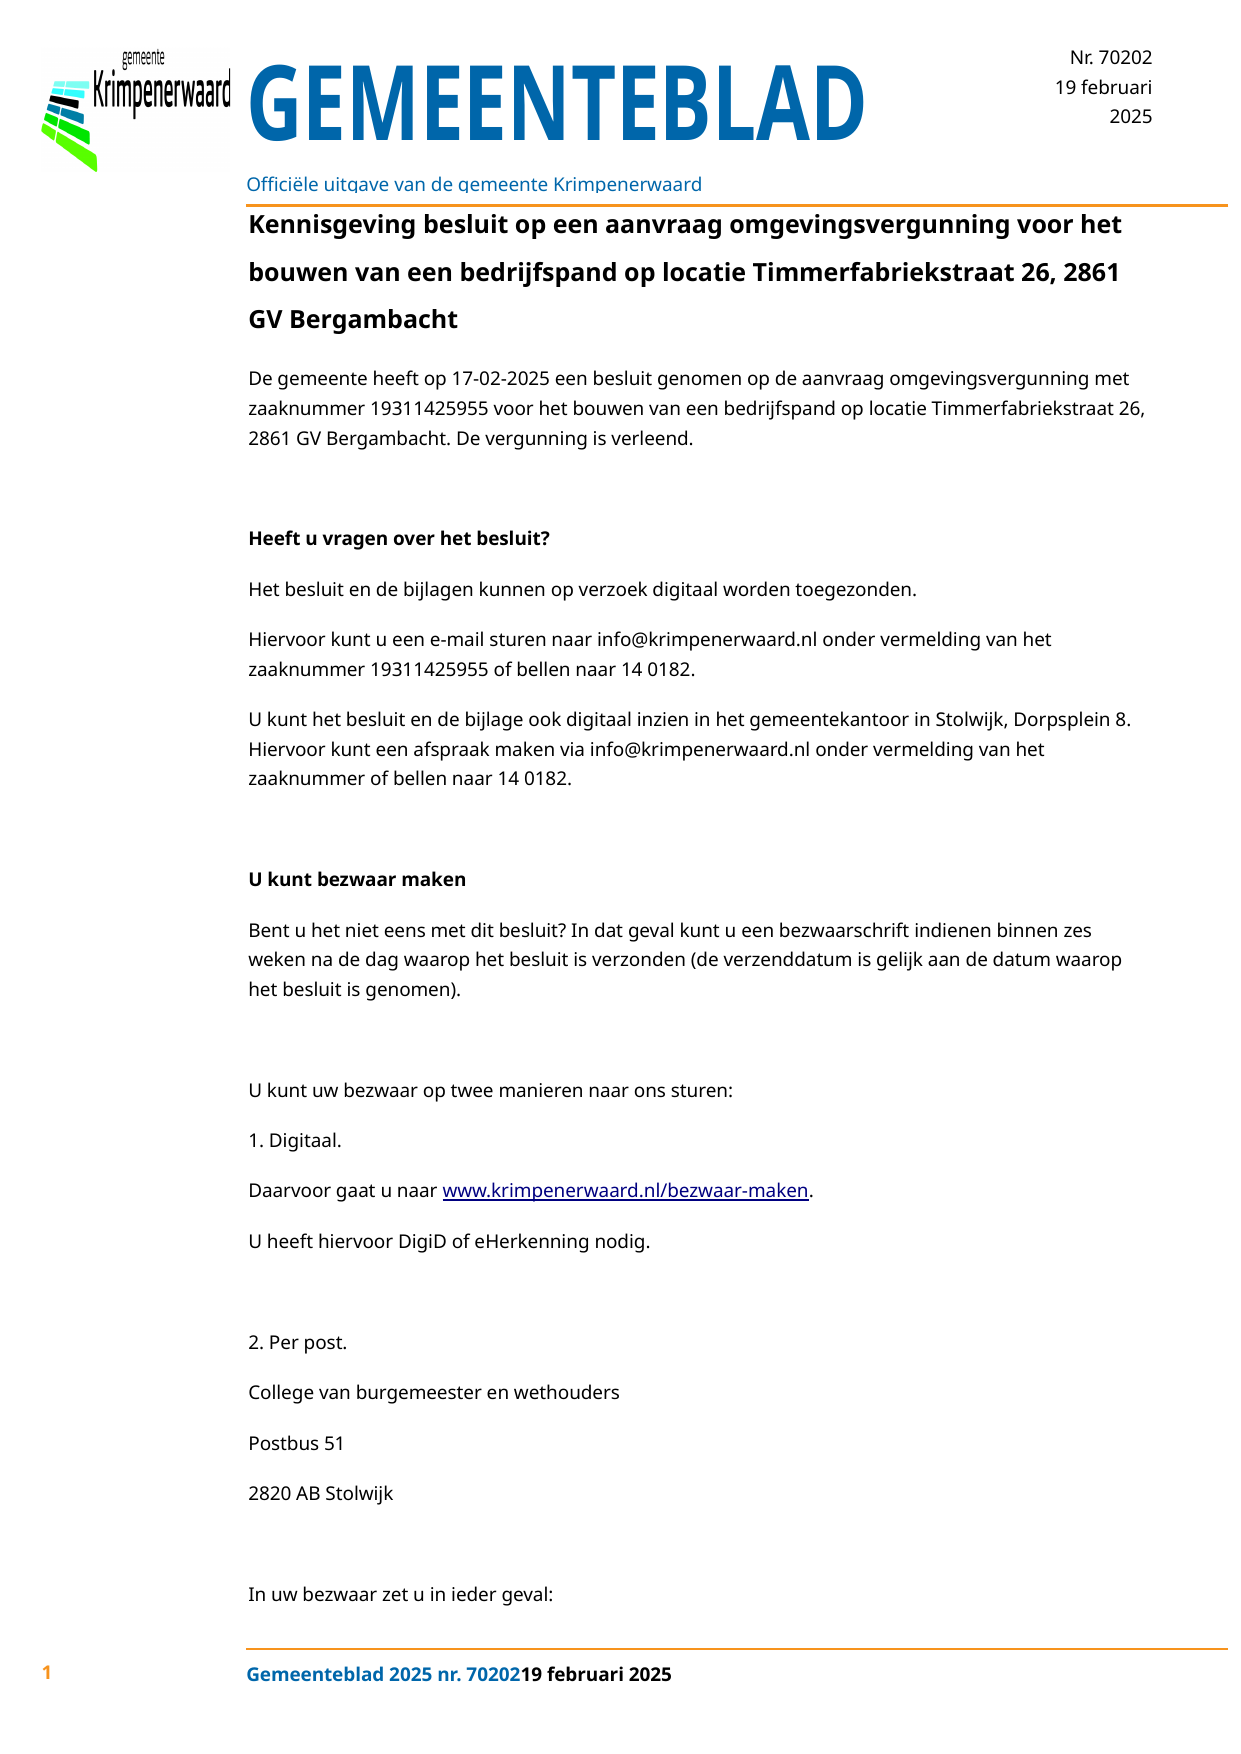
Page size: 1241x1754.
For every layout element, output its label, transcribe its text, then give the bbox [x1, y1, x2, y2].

text U kunt bezwaar maken [248, 866, 1152, 892]
text Postbus 51 [248, 1430, 1152, 1455]
text 2. Per post. [248, 1329, 1152, 1354]
text Heeft u vragen over het besluit? [248, 526, 1152, 551]
text College van burgemeester en wethouders [248, 1379, 1152, 1405]
text 2820 AB Stolwijk [248, 1480, 1152, 1506]
text U kunt uw bezwaar op twee manieren naar ons sturen: [248, 1077, 1152, 1102]
text Hiervoor kunt u een e-mail sturen naar info@krimpenerwaard.nl onder vermelding van het zaaknummer 19311425955 of bellen naar 14 0182. [248, 626, 1152, 682]
text Kennisgeving besluit op een aanvraag omgevingsvergunning voor het bouwen van een bedrijfspand op locatie Timmerfabriekstraat 26, 2861 GV Bergambacht [248, 207, 1152, 336]
text Daarvoor gaat u naar www.krimpenerwaard.nl/bezwaar-maken. [248, 1178, 1152, 1203]
text U heeft hiervoor DigiD of eHerkenning nodig. [248, 1228, 1152, 1254]
text De gemeente heeft op 17-02-2025 een besluit genomen op de aanvraag omgevingsvergunning met zaaknummer 19311425955 voor het bouwen van een bedrijfspand op locatie Timmerfabriekstraat 26, 2861 GV Bergambacht. De vergunning is verleend. [248, 366, 1152, 450]
picture [41, 47, 231, 172]
text 1. Digitaal. [248, 1127, 1152, 1153]
text Het besluit en de bijlagen kunnen op verzoek digitaal worden toegezonden. [248, 576, 1152, 602]
text U kunt het besluit en de bijlage ook digitaal inzien in het gemeentekantoor in Stolwijk, Dorpsplein 8. Hiervoor kunt een afspraak maken via info@krimpenerwaard.nl onder vermelding van het zaaknummer of bellen naar 14 0182. [248, 706, 1152, 791]
text In uw bezwaar zet u in ieder geval: [248, 1581, 1152, 1607]
text Bent u het niet eens met dit besluit? In dat geval kunt u een bezwaarschrift indienen binnen zes weken na de dag waarop het besluit is verzonden (de verzenddatum is gelijk aan de datum waarop het besluit is genomen). [248, 917, 1152, 1002]
